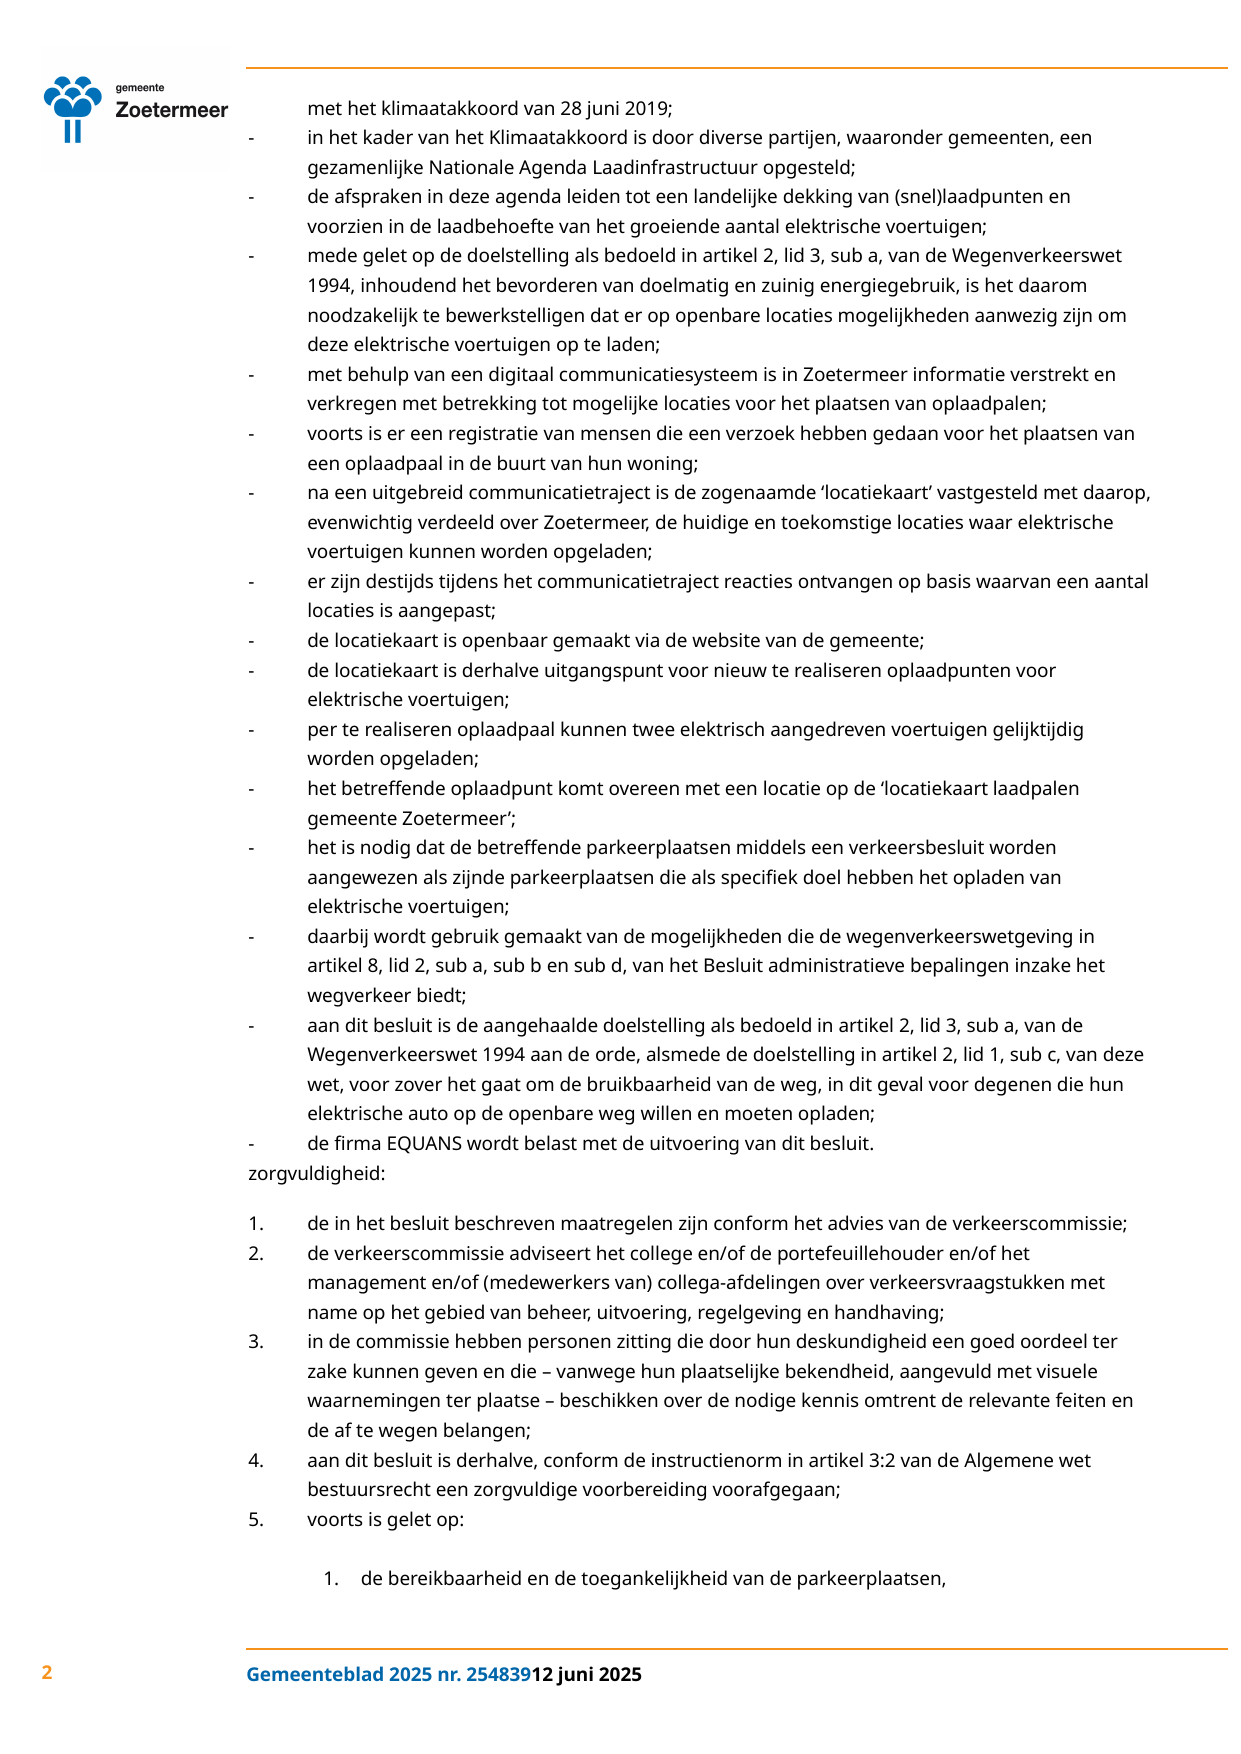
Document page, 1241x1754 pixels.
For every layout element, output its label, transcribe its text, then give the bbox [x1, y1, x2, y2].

list de afspraken in deze agenda leiden tot een landelijke dekking van (snel)laadpunten en voorzien in de laadbehoefte van het groeiende aantal elektrische voertuigen; [248, 183, 1152, 239]
list de bereikbaarheid en de toegankelijkheid van de parkeerplaatsen, [323, 1565, 1152, 1591]
text zorgvuldigheid: [248, 1160, 1152, 1186]
list het is nodig dat de betreffende parkeerplaatsen middels een verkeersbesluit worden aangewezen als zijnde parkeerplaatsen die als specifiek doel hebben het opladen van elektrische voertuigen; [248, 834, 1152, 919]
list in het kader van het Klimaatakkoord is door diverse partijen, waaronder gemeenten, een gezamenlijke Nationale Agenda Laadinfrastructuur opgesteld; [248, 124, 1152, 180]
list voorts is er een registratie van mensen die een verzoek hebben gedaan voor het plaatsen van een oplaadpaal in de buurt van hun woning; [248, 420, 1152, 476]
list het betreffende oplaadpunt komt overeen met een locatie op de ‘locatiekaart laadpalen gemeente Zoetermeer’; [248, 775, 1152, 831]
list mede gelet op de doelstelling als bedoeld in artikel 2, lid 3, sub a, van de Wegenverkeerswet 1994, inhoudend het bevorderen van doelmatig en zuinig energiegebruik, is het daarom noodzakelijk te bewerkstelligen dat er op openbare locaties mogelijkheden aanwezig zijn om deze elektrische voertuigen op te laden; [248, 243, 1152, 357]
picture [41, 47, 231, 172]
list de locatiekaart is openbaar gemaakt via de website van de gemeente; [248, 627, 1152, 653]
list per te realiseren oplaadpaal kunnen twee elektrisch aangedreven voertuigen gelijktijdig worden opgeladen; [248, 716, 1152, 771]
list er zijn destijds tijdens het communicatietraject reacties ontvangen op basis waarvan een aantal locaties is aangepast; [248, 568, 1152, 623]
list de firma EQUANS wordt belast met de uitvoering van dit besluit. [248, 1130, 1152, 1156]
list na een uitgebreid communicatietraject is de zogenaamde ‘locatiekaart’ vastgesteld met daarop, evenwichtig verdeeld over Zoetermeer, de huidige en toekomstige locaties waar elektrische voertuigen kunnen worden opgeladen; [248, 479, 1152, 564]
list daarbij wordt gebruik gemaakt van de mogelijkheden die de wegenverkeerswetgeving in artikel 8, lid 2, sub a, sub b en sub d, van het Besluit administratieve bepalingen inzake het wegverkeer biedt; [248, 923, 1152, 1008]
list in de commissie hebben personen zitting die door hun deskundigheid een goed oordeel ter zake kunnen geven en die – vanwege hun plaatselijke bekendheid, aangevuld met visuele waarnemingen ter plaatse – beschikken over de nodige kennis omtrent de relevante feiten en de af te wegen belangen; [248, 1328, 1152, 1443]
list met behulp van een digitaal communicatiesysteem is in Zoetermeer informatie verstrekt en verkregen met betrekking tot mogelijke locaties voor het plaatsen van oplaadpalen; [248, 361, 1152, 416]
list de locatiekaart is derhalve uitgangspunt voor nieuw te realiseren oplaadpunten voor elektrische voertuigen; [248, 657, 1152, 712]
list met het klimaatakkoord van 28 juni 2019; [248, 95, 1152, 121]
list aan dit besluit is de aangehaalde doelstelling als bedoeld in artikel 2, lid 3, sub a, van de Wegenverkeerswet 1994 aan de orde, alsmede de doelstelling in artikel 2, lid 1, sub c, van deze wet, voor zover het gaat om de bruikbaarheid van de weg, in dit geval voor degenen die hun elektrische auto op de openbare weg willen en moeten opladen; [248, 1012, 1152, 1126]
list de in het besluit beschreven maatregelen zijn conform het advies van de verkeerscommissie; [248, 1210, 1152, 1236]
list de verkeerscommissie adviseert het college en/of de portefeuillehouder en/of het management en/of (medewerkers van) collega-afdelingen over verkeersvraagstukken met name op het gebied van beheer, uitvoering, regelgeving en handhaving; [248, 1240, 1152, 1325]
list aan dit besluit is derhalve, conform de instructienorm in artikel 3:2 van de Algemene wet bestuursrecht een zorgvuldige voorbereiding voorafgegaan; [248, 1447, 1152, 1502]
list voorts is gelet op: [248, 1506, 1152, 1532]
